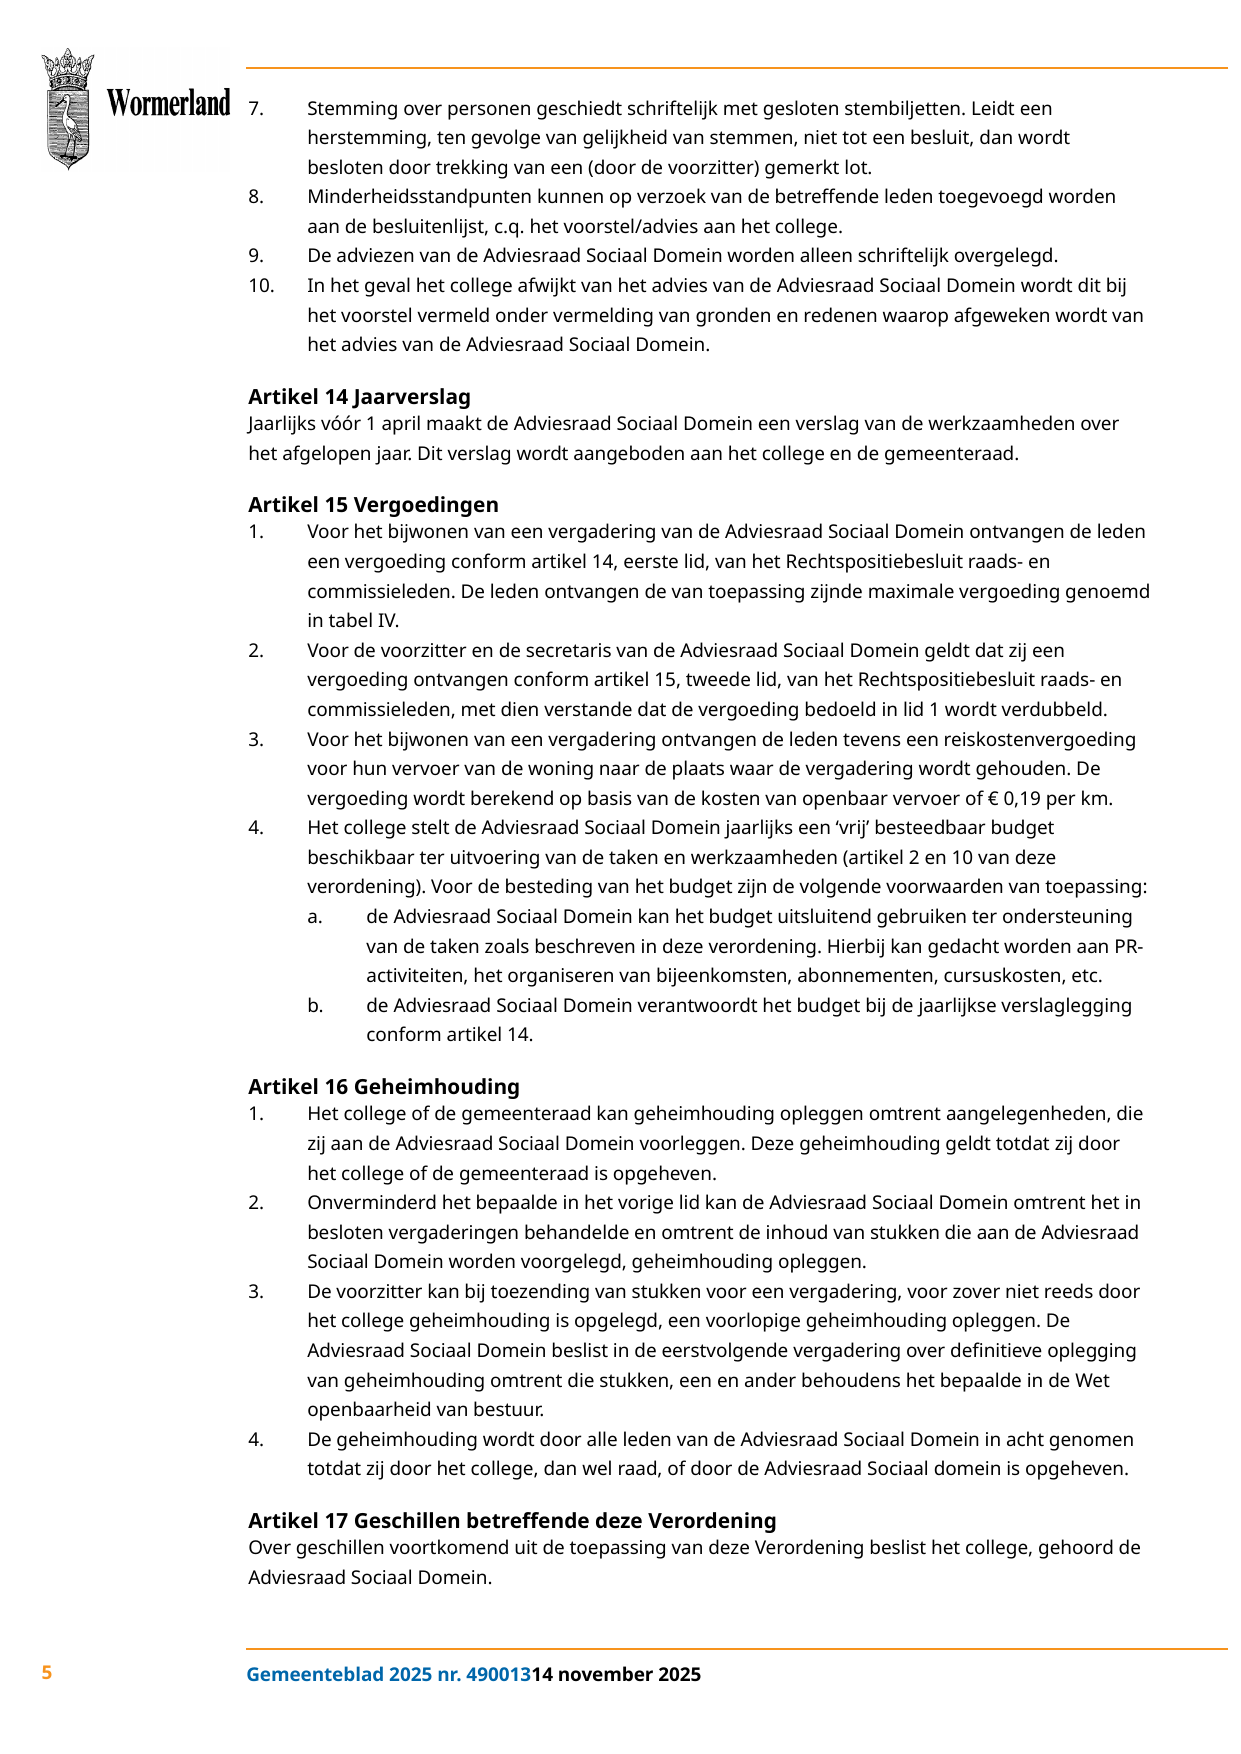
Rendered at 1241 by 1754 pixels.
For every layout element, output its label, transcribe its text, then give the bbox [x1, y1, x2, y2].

text Artikel 17 Geschillen betreffende deze Verordening [248, 1506, 1152, 1534]
list In het geval het college afwijkt van het advies van de Adviesraad Sociaal Domein wordt dit bij het voorstel vermeld onder vermelding van gronden en redenen waarop afgeweken wordt van het advies van de Adviesraad Sociaal Domein. [248, 272, 1152, 357]
picture [41, 47, 231, 172]
list Minderheidsstandpunten kunnen op verzoek van de betreffende leden toegevoegd worden aan de besluitenlijst, c.q. het voorstel/advies aan het college. [248, 183, 1152, 239]
text Jaarlijks vóór 1 april maakt de Adviesraad Sociaal Domein een verslag van de werkzaamheden over het afgelopen jaar. Dit verslag wordt aangeboden aan het college en de gemeenteraad. [248, 410, 1152, 466]
list Onverminderd het bepaalde in het vorige lid kan de Adviesraad Sociaal Domein omtrent het in besloten vergaderingen behandelde en omtrent de inhoud van stukken die aan de Adviesraad Sociaal Domein worden voorgelegd, geheimhouding opleggen. [248, 1189, 1152, 1274]
list de Adviesraad Sociaal Domein kan het budget uitsluitend gebruiken ter ondersteuning van de taken zoals beschreven in deze verordening. Hierbij kan gedacht worden aan PR-activiteiten, het organiseren van bijeenkomsten, abonnementen, cursuskosten, etc. [307, 903, 1152, 988]
list Het college of de gemeenteraad kan geheimhouding opleggen omtrent aangelegenheden, die zij aan de Adviesraad Sociaal Domein voorleggen. Deze geheimhouding geldt totdat zij door het college of de gemeenteraad is opgeheven. [248, 1101, 1152, 1185]
list Het college stelt de Adviesraad Sociaal Domein jaarlijks een ‘vrij’ besteedbaar budget beschikbaar ter uitvoering van de taken en werkzaamheden (artikel 2 en 10 van deze verordening). Voor de besteding van het budget zijn de volgende voorwaarden van toepassing: [248, 814, 1152, 899]
list Stemming over personen geschiedt schriftelijk met gesloten stembiljetten. Leidt een herstemming, ten gevolge van gelijkheid van stemmen, niet tot een besluit, dan wordt besloten door trekking van een (door de voorzitter) gemerkt lot. [248, 95, 1152, 180]
text Artikel 16 Geheimhouding [248, 1072, 1152, 1101]
text Artikel 14 Jaarverslag [248, 382, 1152, 410]
list De voorzitter kan bij toezending van stukken voor een vergadering, voor zover niet reeds door het college geheimhouding is opgelegd, een voorlopige geheimhouding opleggen. De Adviesraad Sociaal Domein beslist in de eerstvolgende vergadering over definitieve oplegging van geheimhouding omtrent die stukken, een en ander behoudens het bepaalde in de Wet openbaarheid van bestuur. [248, 1278, 1152, 1422]
list Voor de voorzitter en de secretaris van de Adviesraad Sociaal Domein geldt dat zij een vergoeding ontvangen conform artikel 15, tweede lid, van het Rechtspositiebesluit raads- en commissieleden, met dien verstande dat de vergoeding bedoeld in lid 1 wordt verdubbeld. [248, 637, 1152, 722]
text Artikel 15 Vergoedingen [248, 490, 1152, 519]
list Voor het bijwonen van een vergadering ontvangen de leden tevens een reiskostenvergoeding voor hun vervoer van de woning naar de plaats waar de vergadering wordt gehouden. De vergoeding wordt berekend op basis van de kosten van openbaar vervoer of € 0,19 per km. [248, 726, 1152, 811]
list Voor het bijwonen van een vergadering van de Adviesraad Sociaal Domein ontvangen de leden een vergoeding conform artikel 14, eerste lid, van het Rechtspositiebesluit raads- en commissieleden. De leden ontvangen de van toepassing zijnde maximale vergoeding genoemd in tabel IV. [248, 519, 1152, 633]
text Over geschillen voortkomend uit de toepassing van deze Verordening beslist het college, gehoord de Adviesraad Sociaal Domein. [248, 1534, 1152, 1590]
list De adviezen van de Adviesraad Sociaal Domein worden alleen schriftelijk overgelegd. [248, 243, 1152, 268]
list De geheimhouding wordt door alle leden van de Adviesraad Sociaal Domein in acht genomen totdat zij door het college, dan wel raad, of door de Adviesraad Sociaal domein is opgeheven. [248, 1426, 1152, 1481]
list de Adviesraad Sociaal Domein verantwoordt het budget bij de jaarlijkse verslaglegging conform artikel 14. [307, 992, 1152, 1047]
